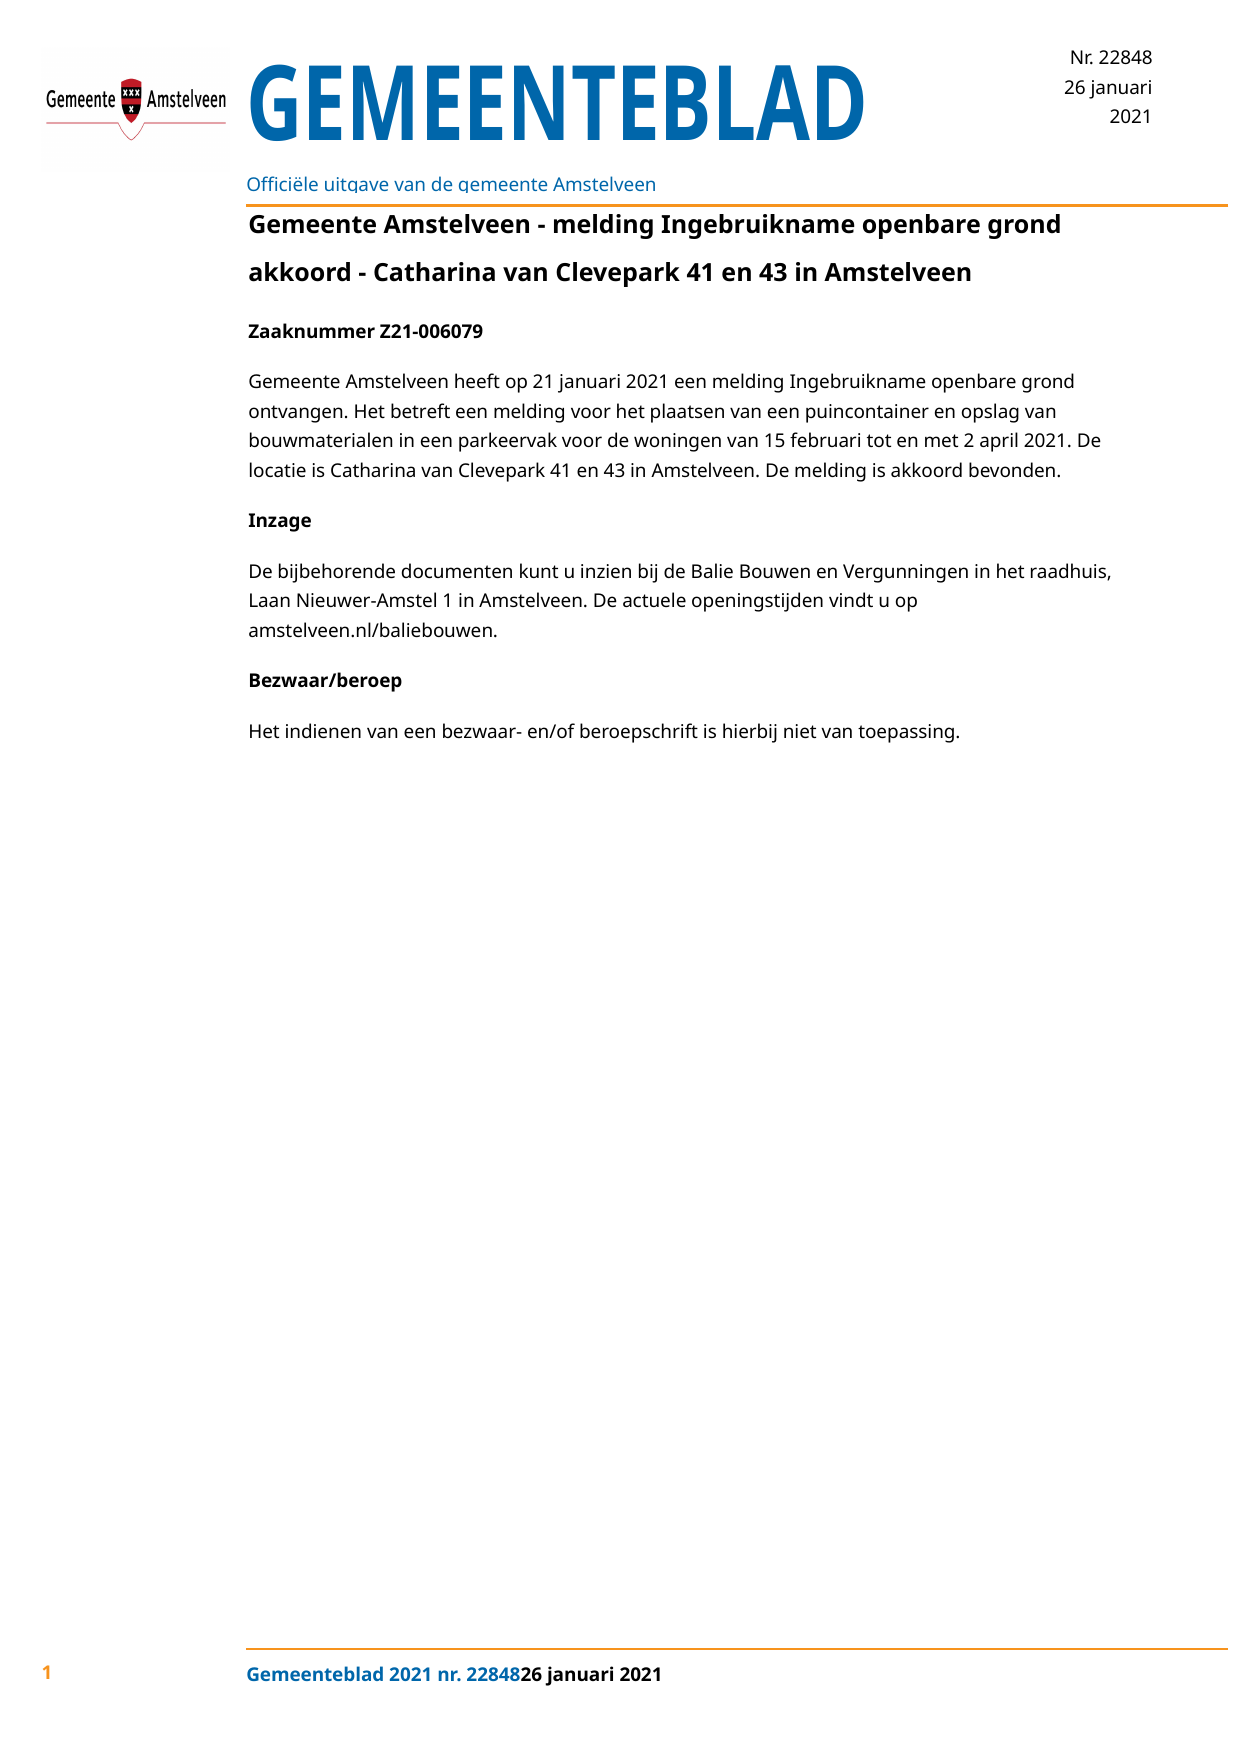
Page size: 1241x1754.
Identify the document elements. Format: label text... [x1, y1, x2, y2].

text Het indienen van een bezwaar- en/of beroepschrift is hierbij niet van toepassing. [248, 718, 1152, 744]
text De bijbehorende documenten kunt u inzien bij de Balie Bouwen en Vergunningen in het raadhuis, Laan Nieuwer-Amstel 1 in Amstelveen. De actuele openingstijden vindt u op amstelveen.nl/baliebouwen. [248, 558, 1152, 643]
text Zaaknummer Z21-006079 [248, 318, 1152, 344]
picture [41, 47, 231, 172]
text Gemeente Amstelveen heeft op 21 januari 2021 een melding Ingebruikname openbare grond ontvangen. Het betreft een melding voor het plaatsen van een puincontainer en opslag van bouwmaterialen in een parkeervak voor de woningen van 15 februari tot en met 2 april 2021. De locatie is Catharina van Clevepark 41 en 43 in Amstelveen. De melding is akkoord bevonden. [248, 368, 1152, 483]
text Gemeente Amstelveen - melding Ingebruikname openbare grond akkoord - Catharina van Clevepark 41 en 43 in Amstelveen [248, 207, 1152, 288]
text Bezwaar/beroep [248, 667, 1152, 693]
text Inzage [248, 507, 1152, 533]
